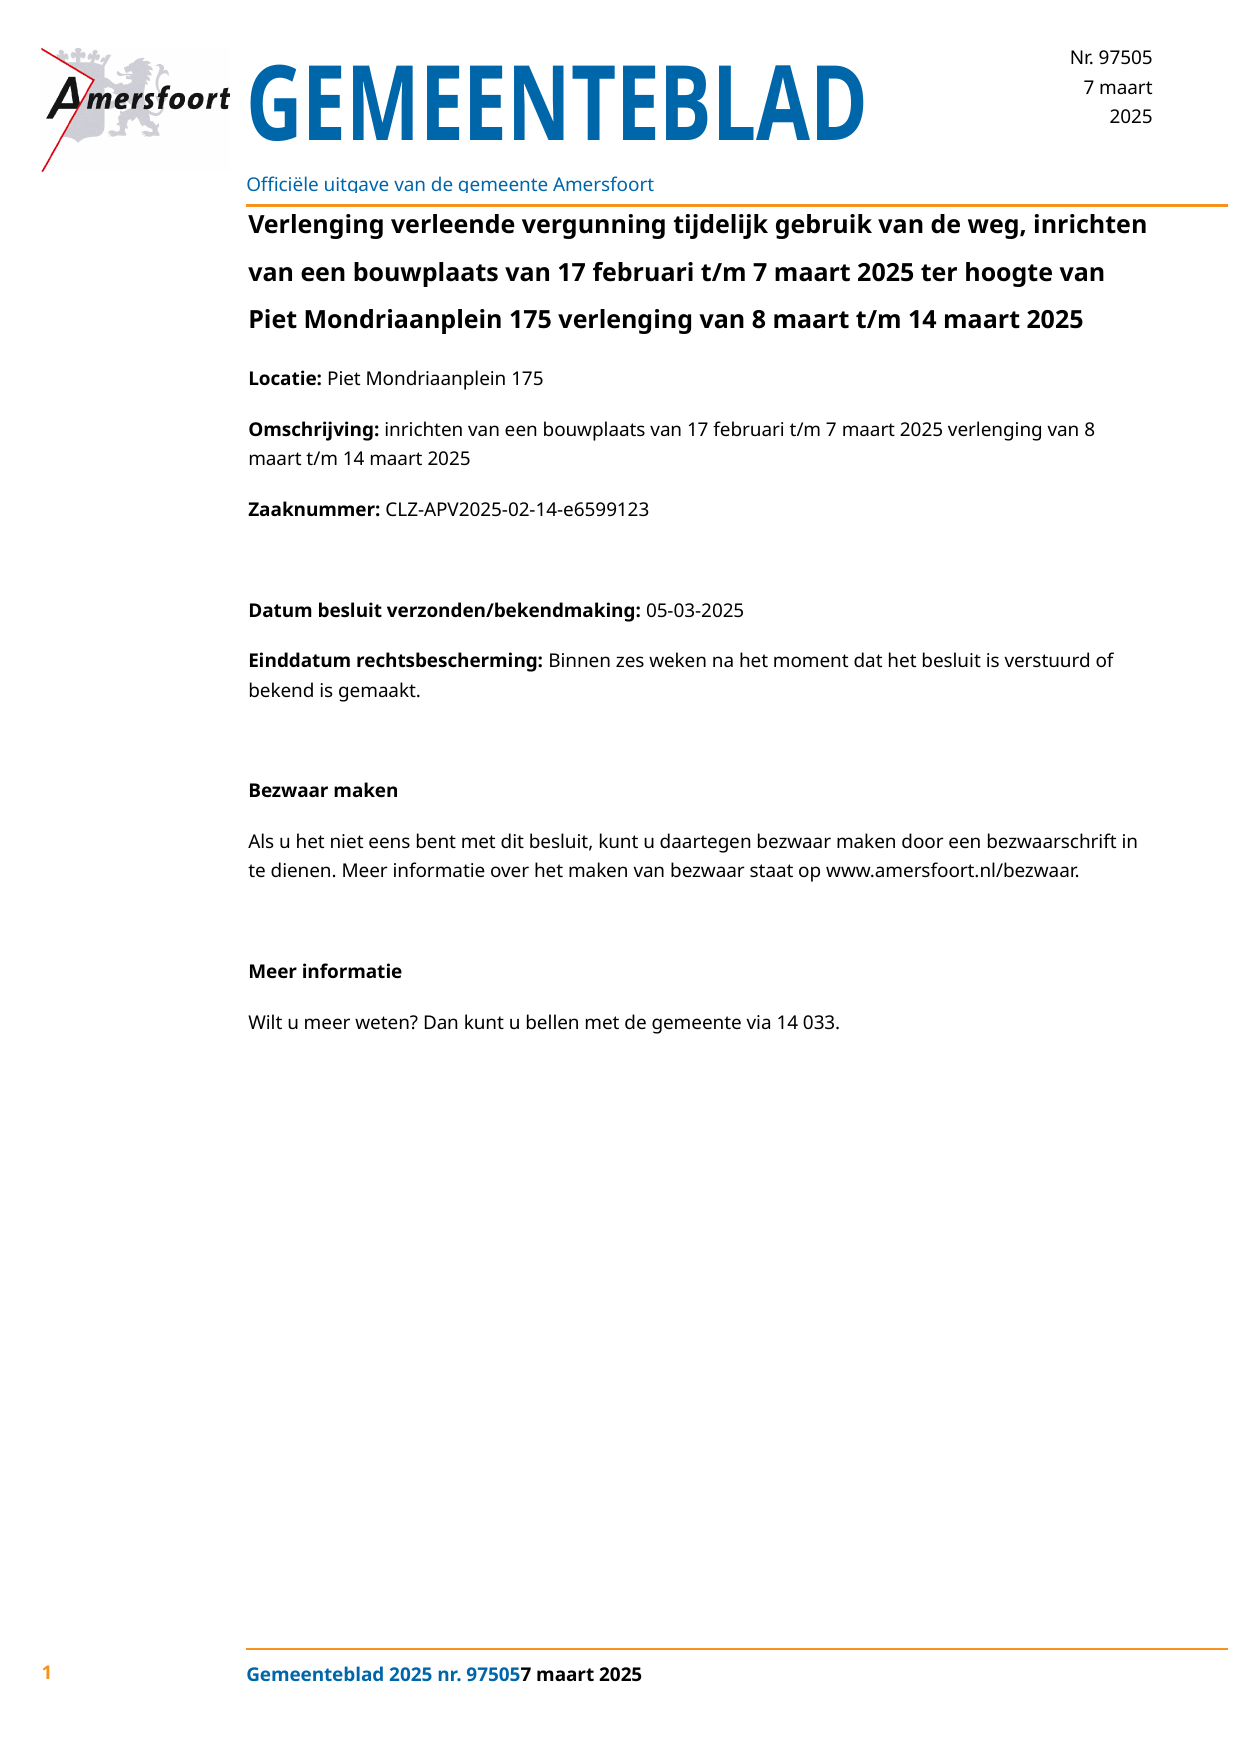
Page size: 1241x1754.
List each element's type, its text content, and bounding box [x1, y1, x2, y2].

text Zaaknummer: CLZ-APV2025-02-14-e6599123 [248, 496, 1152, 522]
text Meer informatie [248, 958, 1152, 984]
text Wilt u meer weten? Dan kunt u bellen met de gemeente via 14 033. [248, 1009, 1152, 1034]
picture [41, 47, 231, 172]
text Verlenging verleende vergunning tijdelijk gebruik van de weg, inrichten van een bouwplaats van 17 februari t/m 7 maart 2025 ter hoogte van Piet Mondriaanplein 175 verlenging van 8 maart t/m 14 maart 2025 [248, 207, 1152, 336]
text Locatie: Piet Mondriaanplein 175 [248, 366, 1152, 391]
text Bezwaar maken [248, 778, 1152, 803]
text Datum besluit verzonden/bekendmaking: 05-03-2025 [248, 597, 1152, 622]
text Als u het niet eens bent met dit besluit, kunt u daartegen bezwaar maken door een bezwaarschrift in te dienen. Meer informatie over het maken van bezwaar staat op www.amersfoort.nl/bezwaar. [248, 828, 1152, 883]
text Einddatum rechtsbescherming: Binnen zes weken na het moment dat het besluit is verstuurd of bekend is gemaakt. [248, 647, 1152, 702]
text Omschrijving: inrichten van een bouwplaats van 17 februari t/m 7 maart 2025 verlenging van 8 maart t/m 14 maart 2025 [248, 416, 1152, 471]
